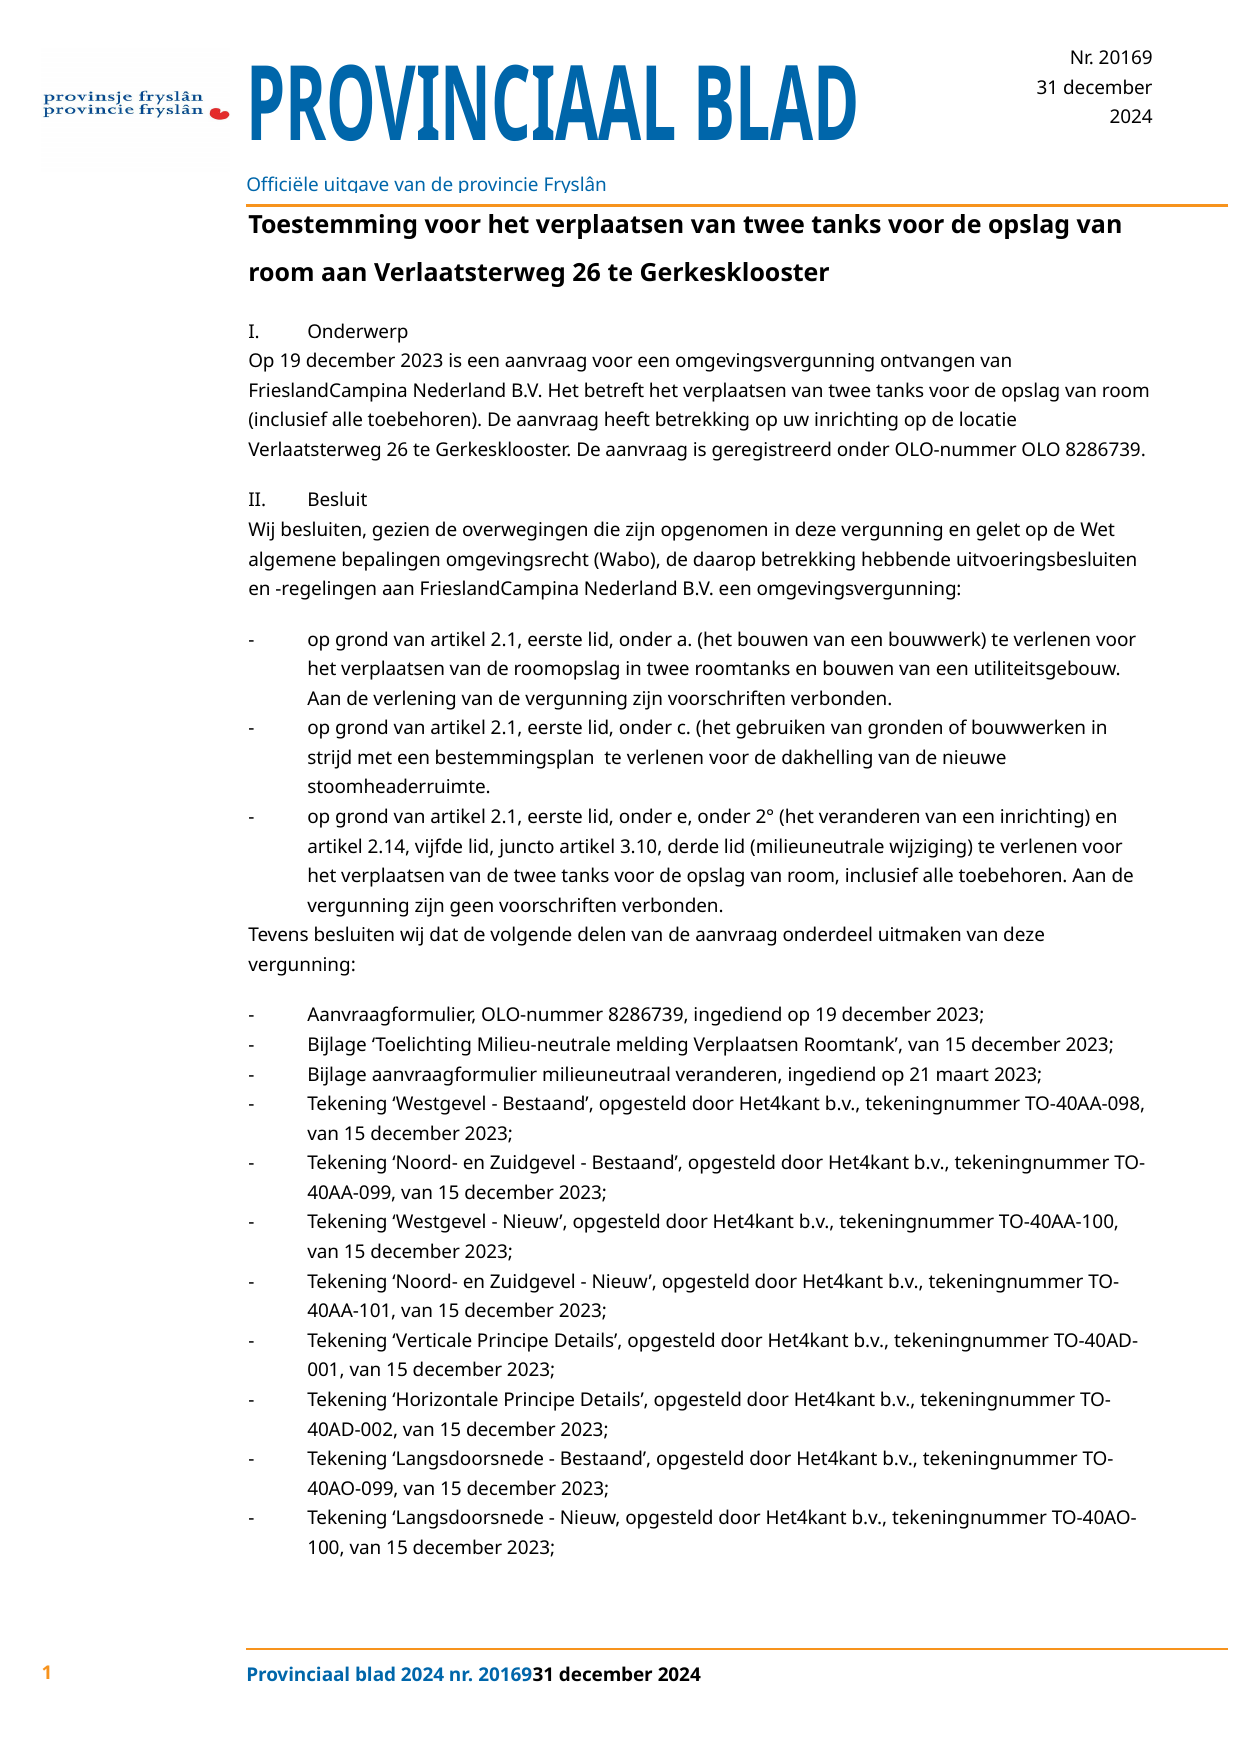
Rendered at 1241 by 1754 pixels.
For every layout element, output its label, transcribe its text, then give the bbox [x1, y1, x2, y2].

text Wij besluiten, gezien de overwegingen die zijn opgenomen in deze vergunning en gelet op de Wet algemene bepalingen omgevingsrecht (Wabo), de daarop betrekking hebbende uitvoeringsbesluiten en -regelingen aan FrieslandCampina Nederland B.V. een omgevingsvergunning: [248, 516, 1152, 601]
list Onderwerp [248, 318, 1152, 344]
list Bijlage aanvraagformulier milieuneutraal veranderen, ingediend op 21 maart 2023; [248, 1061, 1152, 1087]
picture [41, 47, 231, 172]
list Tekening ‘Horizontale Principe Details’, opgesteld door Het4kant b.v., tekeningnummer TO-40AD-002, van 15 december 2023; [248, 1386, 1152, 1442]
list Tekening ‘Verticale Principe Details’, opgesteld door Het4kant b.v., tekeningnummer TO-40AD-001, van 15 december 2023; [248, 1327, 1152, 1382]
list Tekening ‘Noord- en Zuidgevel - Nieuw’, opgesteld door Het4kant b.v., tekeningnummer TO-40AA-101, van 15 december 2023; [248, 1268, 1152, 1323]
text Op 19 december 2023 is een aanvraag voor een omgevingsvergunning ontvangen van FrieslandCampina Nederland B.V. Het betreft het verplaatsen van twee tanks voor de opslag van room (inclusief alle toebehoren). De aanvraag heeft betrekking op uw inrichting op de locatie Verlaatsterweg 26 te Gerkesklooster. De aanvraag is geregistreerd onder OLO-nummer OLO 8286739. [248, 347, 1152, 462]
list Tekening ‘Noord- en Zuidgevel - Bestaand’, opgesteld door Het4kant b.v., tekeningnummer TO-40AA-099, van 15 december 2023; [248, 1149, 1152, 1205]
list op grond van artikel 2.1, eerste lid, onder e, onder 2° (het veranderen van een inrichting) en artikel 2.14, vijfde lid, juncto artikel 3.10, derde lid (milieuneutrale wijziging) te verlenen voor het verplaatsen van de twee tanks voor de opslag van room, inclusief alle toebehoren. Aan de vergunning zijn geen voorschriften verbonden. [248, 803, 1152, 918]
list Tekening ‘Langsdoorsnede - Bestaand’, opgesteld door Het4kant b.v., tekeningnummer TO-40AO-099, van 15 december 2023; [248, 1445, 1152, 1501]
list Tekening ‘Westgevel - Nieuw’, opgesteld door Het4kant b.v., tekeningnummer TO-40AA-100, van 15 december 2023; [248, 1209, 1152, 1264]
text Tevens besluiten wij dat de volgende delen van de aanvraag onderdeel uitmaken van deze vergunning: [248, 922, 1152, 977]
text Toestemming voor het verplaatsen van twee tanks voor de opslag van room aan Verlaatsterweg 26 te Gerkesklooster [248, 207, 1152, 288]
list Bijlage ‘Toelichting Milieu-neutrale melding Verplaatsen Roomtank’, van 15 december 2023; [248, 1031, 1152, 1057]
list Tekening ‘Westgevel - Bestaand’, opgesteld door Het4kant b.v., tekeningnummer TO-40AA-098, van 15 december 2023; [248, 1090, 1152, 1146]
list op grond van artikel 2.1, eerste lid, onder c. (het gebruiken van gronden of bouwwerken in strijd met een bestemmingsplan te verlenen voor de dakhelling van de nieuwe stoomheaderruimte. [248, 714, 1152, 799]
list op grond van artikel 2.1, eerste lid, onder a. (het bouwen van een bouwwerk) te verlenen voor het verplaatsen van de roomopslag in twee roomtanks en bouwen van een utiliteitsgebouw. Aan de verlening van de vergunning zijn voorschriften verbonden. [248, 626, 1152, 711]
list Aanvraagformulier, OLO-nummer 8286739, ingediend op 19 december 2023; [248, 1002, 1152, 1027]
list Tekening ‘Langsdoorsnede - Nieuw, opgesteld door Het4kant b.v., tekeningnummer TO-40AO-100, van 15 december 2023; [248, 1504, 1152, 1560]
list Besluit [248, 487, 1152, 512]
